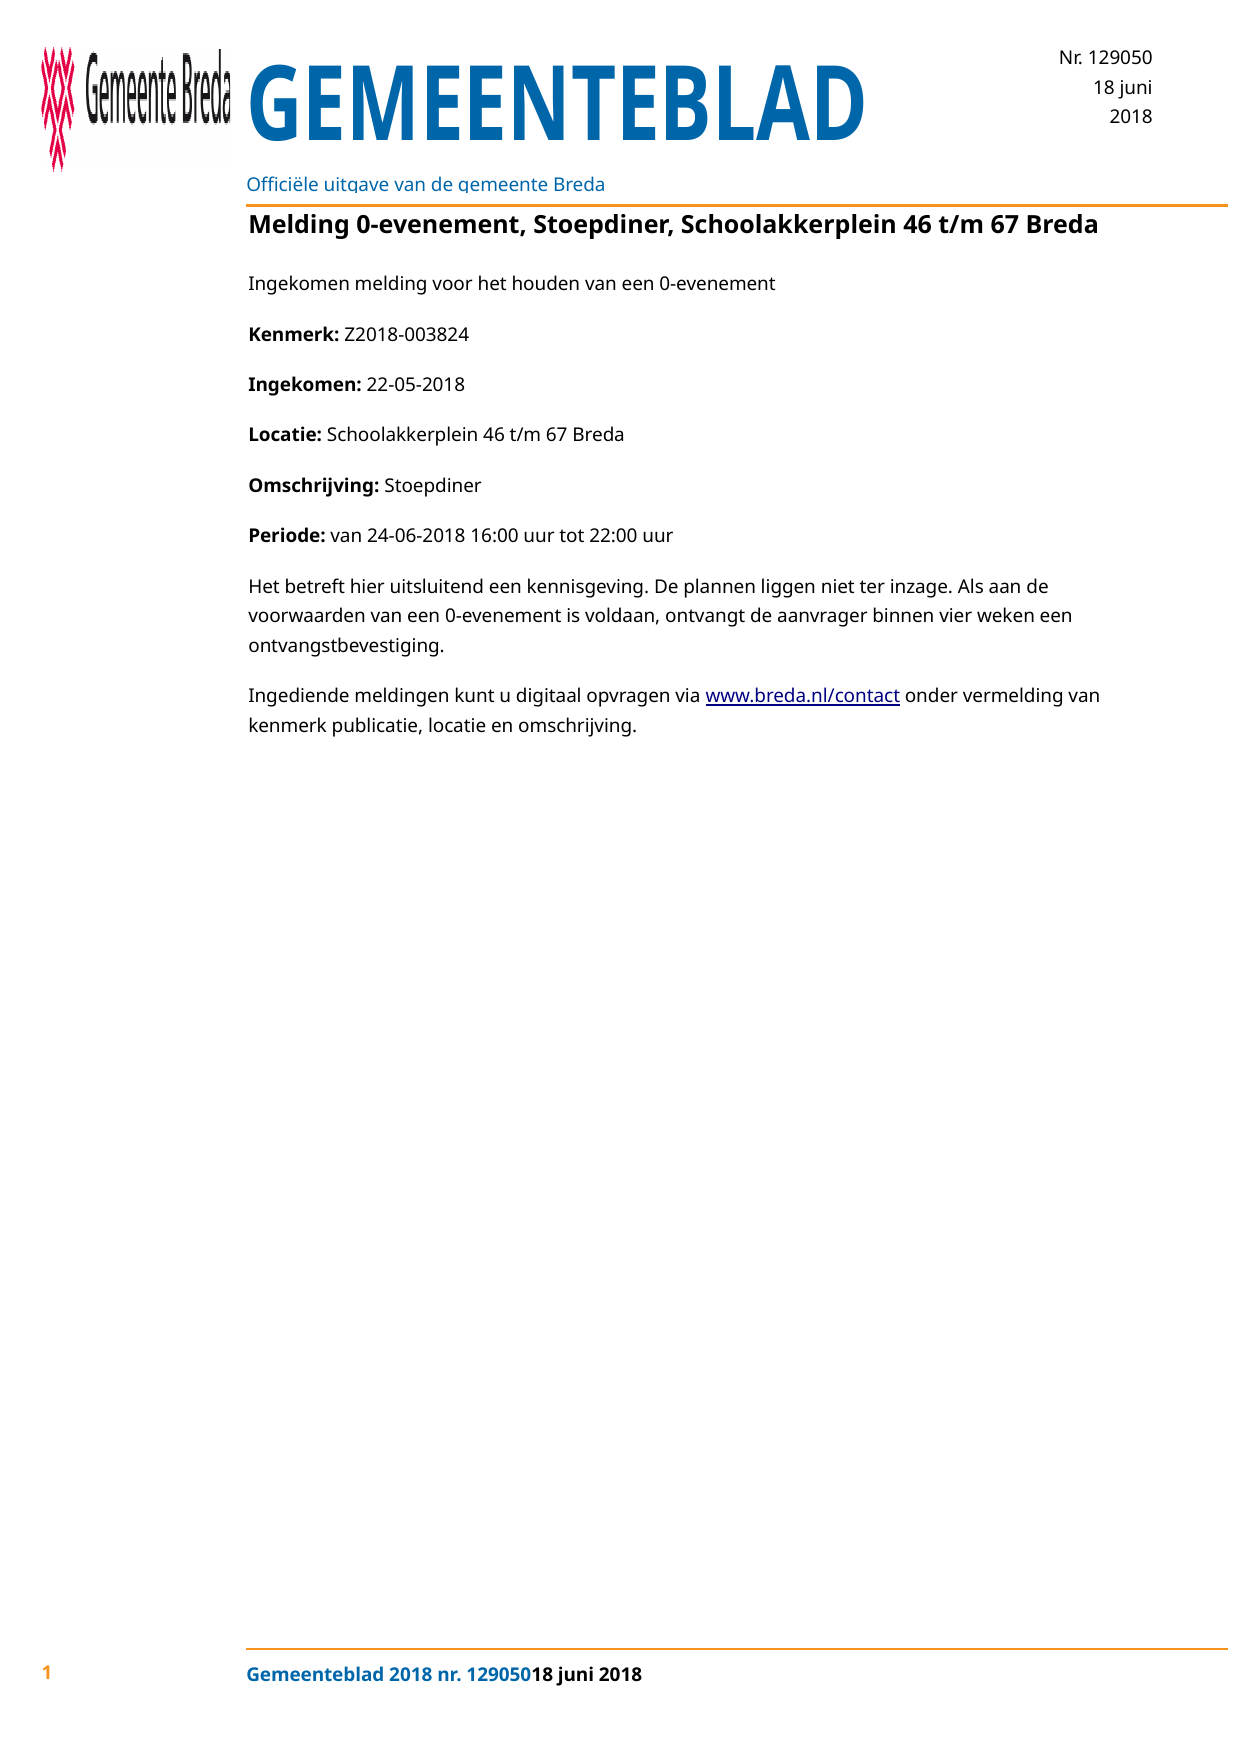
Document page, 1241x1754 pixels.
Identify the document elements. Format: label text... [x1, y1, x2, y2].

text Ingekomen: 22-05-2018 [248, 371, 1152, 397]
text Omschrijving: Stoepdiner [248, 472, 1152, 498]
text Ingekomen melding voor het houden van een 0-evenement [248, 270, 1152, 296]
picture [41, 47, 231, 172]
text Periode: van 24-06-2018 16:00 uur tot 22:00 uur [248, 522, 1152, 548]
text Kenmerk: Z2018-003824 [248, 321, 1152, 346]
text Ingediende meldingen kunt u digitaal opvragen via www.breda.nl/contact onder vermelding van kenmerk publicatie, locatie en omschrijving. [248, 682, 1152, 738]
text Locatie: Schoolakkerplein 46 t/m 67 Breda [248, 422, 1152, 447]
text Het betreft hier uitsluitend een kennisgeving. De plannen liggen niet ter inzage. Als aan de voorwaarden van een 0-evenement is voldaan, ontvangt de aanvrager binnen vier weken een ontvangstbevestiging. [248, 573, 1152, 658]
text Melding 0-evenement, Stoepdiner, Schoolakkerplein 46 t/m 67 Breda [248, 207, 1152, 241]
